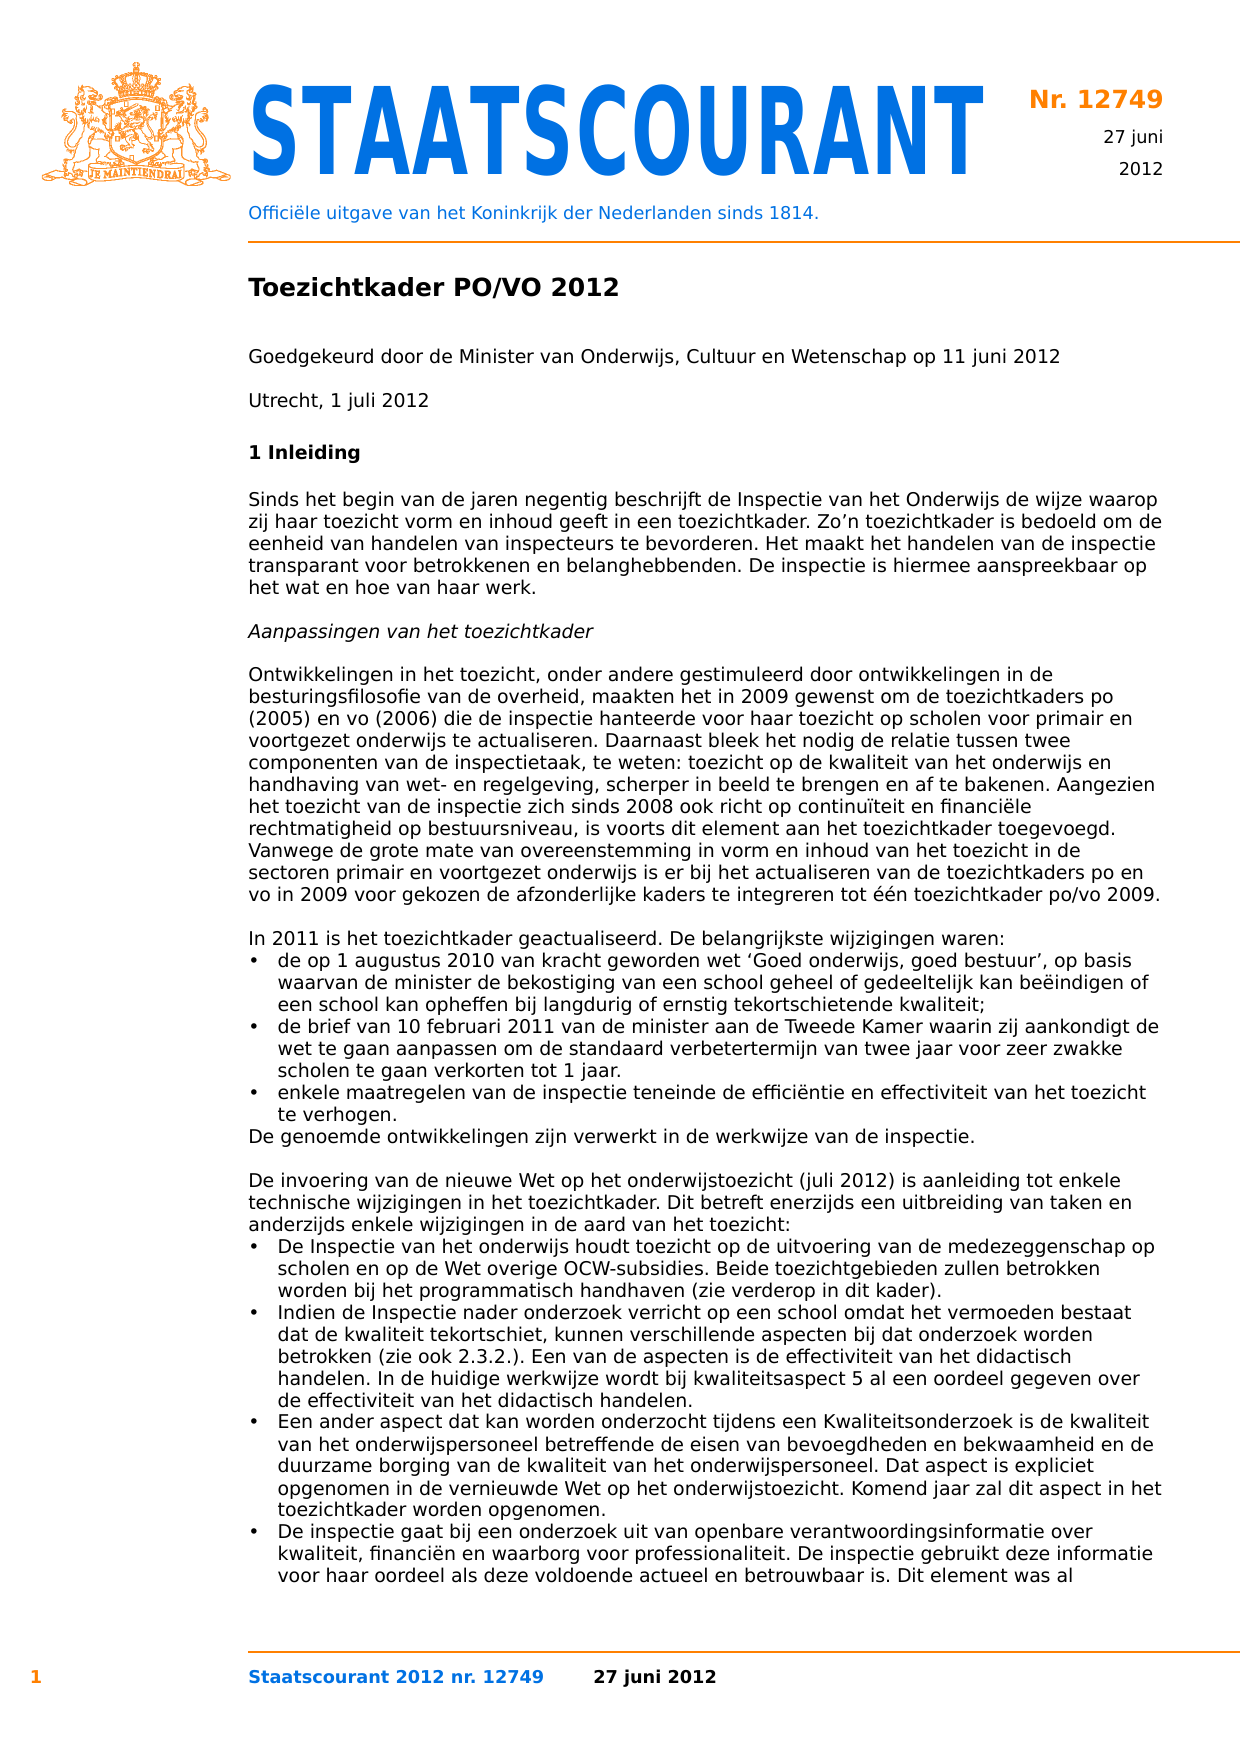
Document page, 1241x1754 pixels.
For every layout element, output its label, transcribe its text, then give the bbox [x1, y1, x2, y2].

picture [41, 62, 231, 186]
table_cell Officiële uitgave van het Koninkrijk der Nederlanden sinds 1814. [248, 203, 1240, 241]
text Goedgekeurd door de Minister van Onderwijs, Cultuur en Wetenschap op 11 juni 2012 [248, 346, 1163, 368]
table_cell 2012 [998, 153, 1240, 203]
text Utrecht, 1 juli 2012 [248, 390, 1163, 412]
text • Een ander aspect dat kan worden onderzocht tijdens een Kwaliteitsonderzoek is de kwaliteit van het onderwijspersoneel betreffende de eisen van bevoegdheden en bekwaamheid en de duurzame borging van de kwaliteit van het onderwijspersoneel. Dat aspect is expliciet opgenomen in de vernieuwde Wet op het onderwijstoezicht. Komend jaar zal dit aspect in het toezichtkader worden opgenomen. [248, 1411, 1163, 1521]
subtitle 1 Inleiding [248, 442, 1163, 464]
subtitle Toezichtkader PO/VO 2012 [248, 273, 1163, 302]
text Vanwege de grote mate van overeenstemming in vorm en inhoud van het toezicht in de sectoren primair en voortgezet onderwijs is er bij het actualiseren van de toezichtkaders po en vo in 2009 voor gekozen de afzonderlijke kaders te integreren tot één toezichtkader po/vo 2009. [248, 840, 1163, 906]
table_cell 27 juni [998, 121, 1240, 153]
text Ontwikkelingen in het toezicht, onder andere gestimuleerd door ontwikkelingen in de besturingsfilosofie van de overheid, maakten het in 2009 gewenst om de toezichtkaders po (2005) en vo (2006) die de inspectie hanteerde voor haar toezicht op scholen voor primair en voortgezet onderwijs te actualiseren. Daarnaast bleek het nodig de relatie tussen twee componenten van de inspectietaak, te weten: toezicht op de kwaliteit van het onderwijs en handhaving van wet- en regelgeving, scherper in beeld te brengen en af te bakenen. Aangezien het toezicht van de inspectie zich sinds 2008 ook richt op continuïteit en financiële rechtmatigheid op bestuursniveau, is voorts dit element aan het toezichtkader toegevoegd. [248, 664, 1163, 840]
text De invoering van de nieuwe Wet op het onderwijstoezicht (juli 2012) is aanleiding tot enkele technische wijzigingen in het toezichtkader. Dit betreft enerzijds een uitbreiding van taken en anderzijds enkele wijzigingen in de aard van het toezicht: [248, 1170, 1163, 1236]
table_header Nr. 12749 [998, 62, 1240, 121]
text In 2011 is het toezichtkader geactualiseerd. De belangrijkste wijzigingen waren: [248, 928, 1163, 950]
subtitle Aanpassingen van het toezichtkader [248, 621, 1163, 642]
text • de brief van 10 februari 2011 van de minister aan de Tweede Kamer waarin zij aankondigt de wet te gaan aanpassen om de standaard verbetertermijn van twee jaar voor zeer zwakke scholen te gaan verkorten tot 1 jaar. [248, 1016, 1163, 1082]
text De genoemde ontwikkelingen zijn verwerkt in de werkwijze van de inspectie. [248, 1126, 1163, 1148]
text • de op 1 augustus 2010 van kracht geworden wet ‘Goed onderwijs, goed bestuur’, op basis waarvan de minister de bekostiging van een school geheel of gedeeltelijk kan beëindigen of een school kan opheffen bij langdurig of ernstig tekortschietende kwaliteit; [248, 950, 1163, 1016]
table_header STAATSCOURANT [248, 62, 998, 203]
table_header [25, 62, 248, 241]
text • De Inspectie van het onderwijs houdt toezicht op de uitvoering van de medezeggenschap op scholen en op de Wet overige OCW-subsidies. Beide toezichtgebieden zullen betrokken worden bij het programmatisch handhaven (zie verderop in dit kader). [248, 1236, 1163, 1302]
text Sinds het begin van de jaren negentig beschrijft de Inspectie van het Onderwijs de wijze waarop zij haar toezicht vorm en inhoud geeft in een toezichtkader. Zo’n toezichtkader is bedoeld om de eenheid van handelen van inspecteurs te bevorderen. Het maakt het handelen van de inspectie transparant voor betrokkenen en belanghebbenden. De inspectie is hiermee aanspreekbaar op het wat en hoe van haar werk. [248, 489, 1163, 599]
text • enkele maatregelen van de inspectie teneinde de efficiëntie en effectiviteit van het toezicht te verhogen. [248, 1082, 1163, 1126]
text • De inspectie gaat bij een onderzoek uit van openbare verantwoordingsinformatie over kwaliteit, financiën en waarborg voor professionaliteit. De inspectie gebruikt deze informatie voor haar oordeel als deze voldoende actueel en betrouwbaar is. Dit element was al [248, 1521, 1163, 1587]
text • Indien de Inspectie nader onderzoek verricht op een school omdat het vermoeden bestaat dat de kwaliteit tekortschiet, kunnen verschillende aspecten bij dat onderzoek worden betrokken (zie ook 2.3.2.). Een van de aspecten is de effectiviteit van het didactisch handelen. In de huidige werkwijze wordt bij kwaliteitsaspect 5 al een oordeel gegeven over de effectiviteit van het didactisch handelen. [248, 1302, 1163, 1411]
